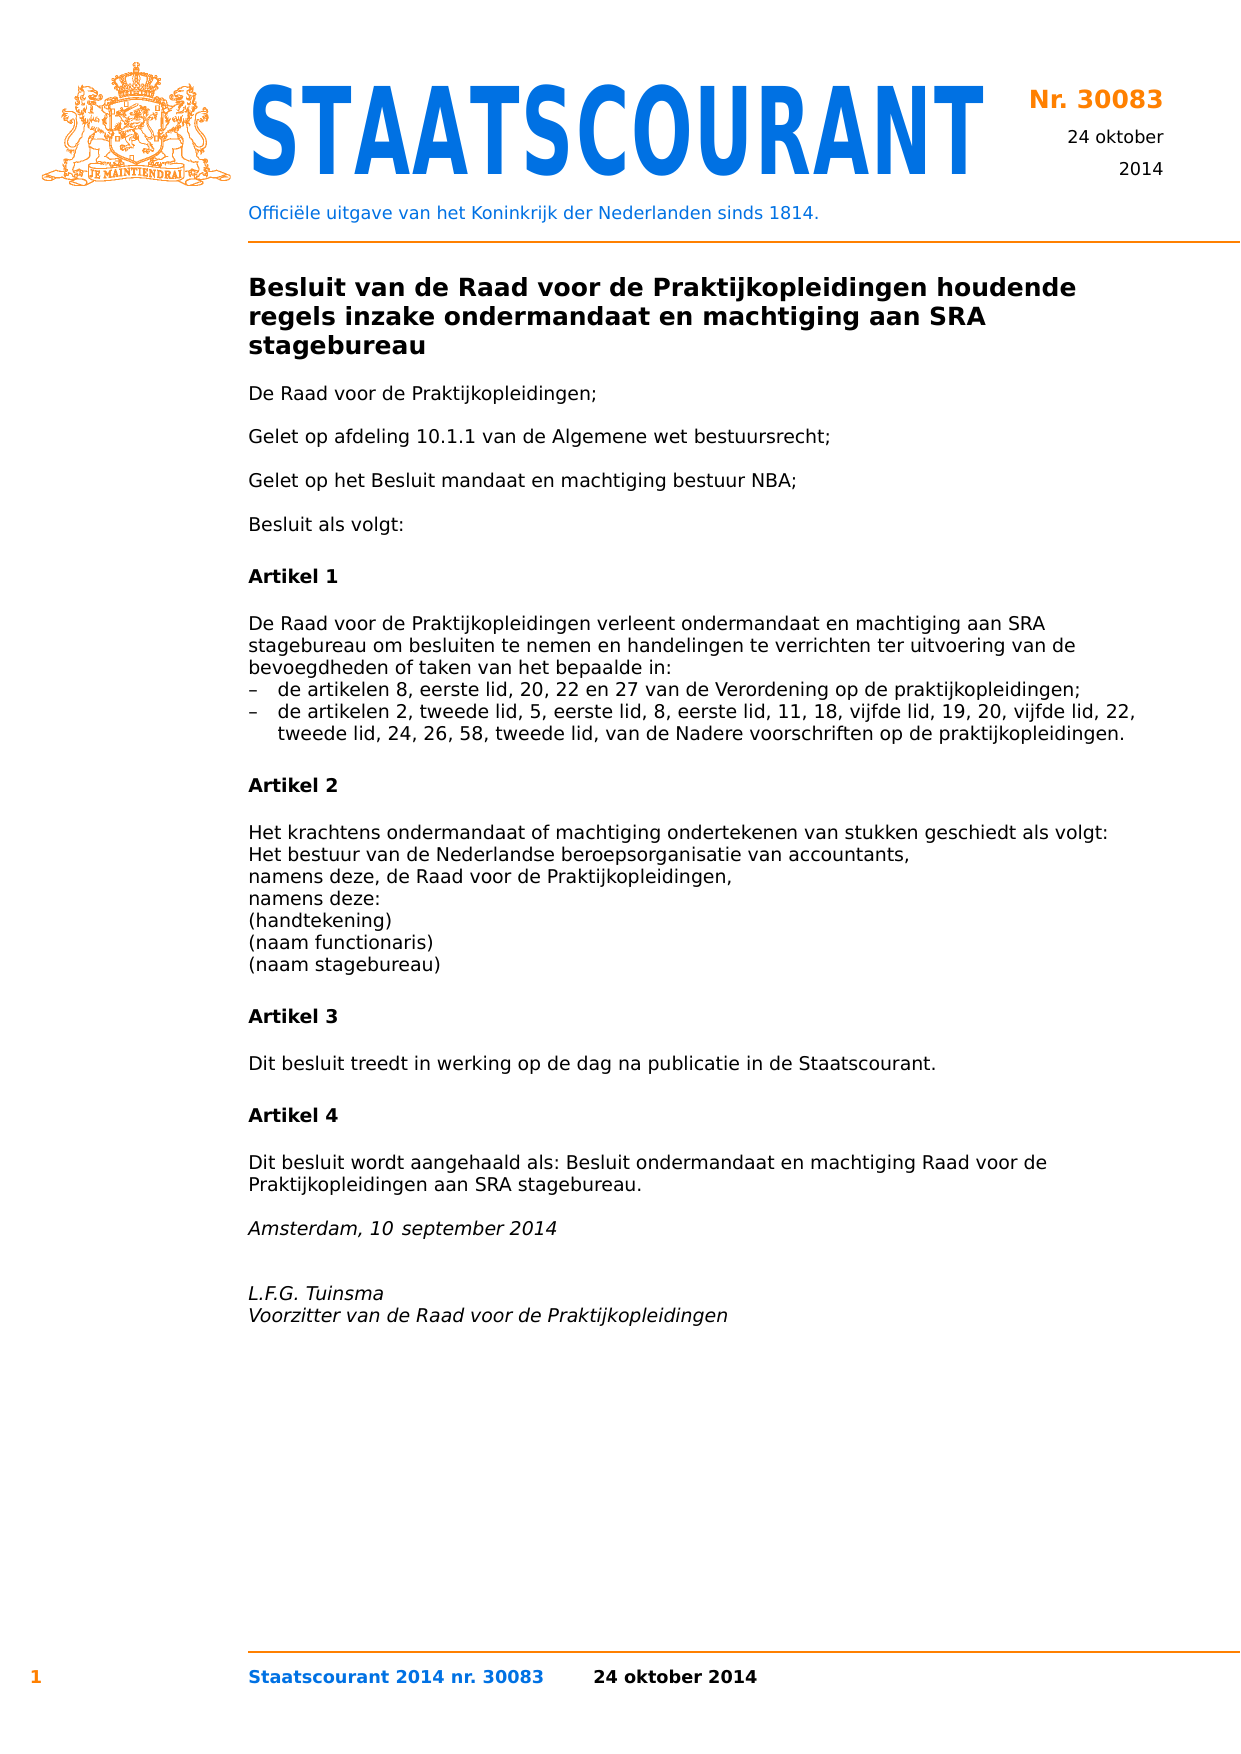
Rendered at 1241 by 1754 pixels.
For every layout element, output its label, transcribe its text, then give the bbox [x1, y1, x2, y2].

subtitle Artikel 3 [248, 1006, 1163, 1028]
table_header [25, 62, 248, 241]
text – de artikelen 8, eerste lid, 20, 22 en 27 van de Verordening op de praktijkopleidingen; [248, 679, 1163, 701]
picture [41, 62, 231, 186]
text Amsterdam, 10 september 2014 [248, 1217, 1163, 1239]
text – de artikelen 2, tweede lid, 5, eerste lid, 8, eerste lid, 11, 18, vijfde lid, 19, 20, vijfde lid, 22, tweede lid, 24, 26, 58, tweede lid, van de Nadere voorschriften op de praktijkopleidingen. [248, 701, 1163, 745]
text Gelet op afdeling 10.1.1 van de Algemene wet bestuursrecht; [248, 426, 1163, 448]
text (handtekening) [248, 910, 1163, 932]
text Dit besluit treedt in werking op de dag na publicatie in de Staatscourant. [248, 1053, 1163, 1074]
subtitle Artikel 4 [248, 1104, 1163, 1127]
table_cell 2014 [998, 153, 1240, 203]
text (naam functionaris) [248, 932, 1163, 954]
text namens deze: [248, 888, 1163, 910]
table_cell Officiële uitgave van het Koninkrijk der Nederlanden sinds 1814. [248, 203, 1240, 241]
table_header STAATSCOURANT [248, 62, 998, 203]
subtitle Artikel 1 [248, 566, 1163, 588]
text Dit besluit wordt aangehaald als: Besluit ondermandaat en machtiging Raad voor de Praktijkopleidingen aan SRA stagebureau. [248, 1152, 1163, 1196]
text Het bestuur van de Nederlandse beroepsorganisatie van accountants, [248, 844, 1163, 866]
text De Raad voor de Praktijkopleidingen; [248, 382, 1163, 404]
text Besluit als volgt: [248, 514, 1163, 536]
subtitle Artikel 2 [248, 775, 1163, 797]
table_cell 24 oktober [998, 121, 1240, 153]
table_header Nr. 30083 [998, 62, 1240, 121]
text (naam stagebureau) [248, 954, 1163, 976]
subtitle Besluit van de Raad voor de Praktijkopleidingen houdende regels inzake ondermandaat en machtiging aan SRA stagebureau [248, 273, 1163, 361]
text Het krachtens ondermandaat of machtiging ondertekenen van stukken geschiedt als volgt: [248, 822, 1163, 844]
text Gelet op het Besluit mandaat en machtiging bestuur NBA; [248, 470, 1163, 492]
text L.F.G. Tuinsma Voorzitter van de Raad voor de Praktijkopleidingen [248, 1261, 1163, 1327]
text De Raad voor de Praktijkopleidingen verleent ondermandaat en machtiging aan SRA stagebureau om besluiten te nemen en handelingen te verrichten ter uitvoering van de bevoegdheden of taken van het bepaalde in: [248, 613, 1163, 679]
text namens deze, de Raad voor de Praktijkopleidingen, [248, 866, 1163, 888]
